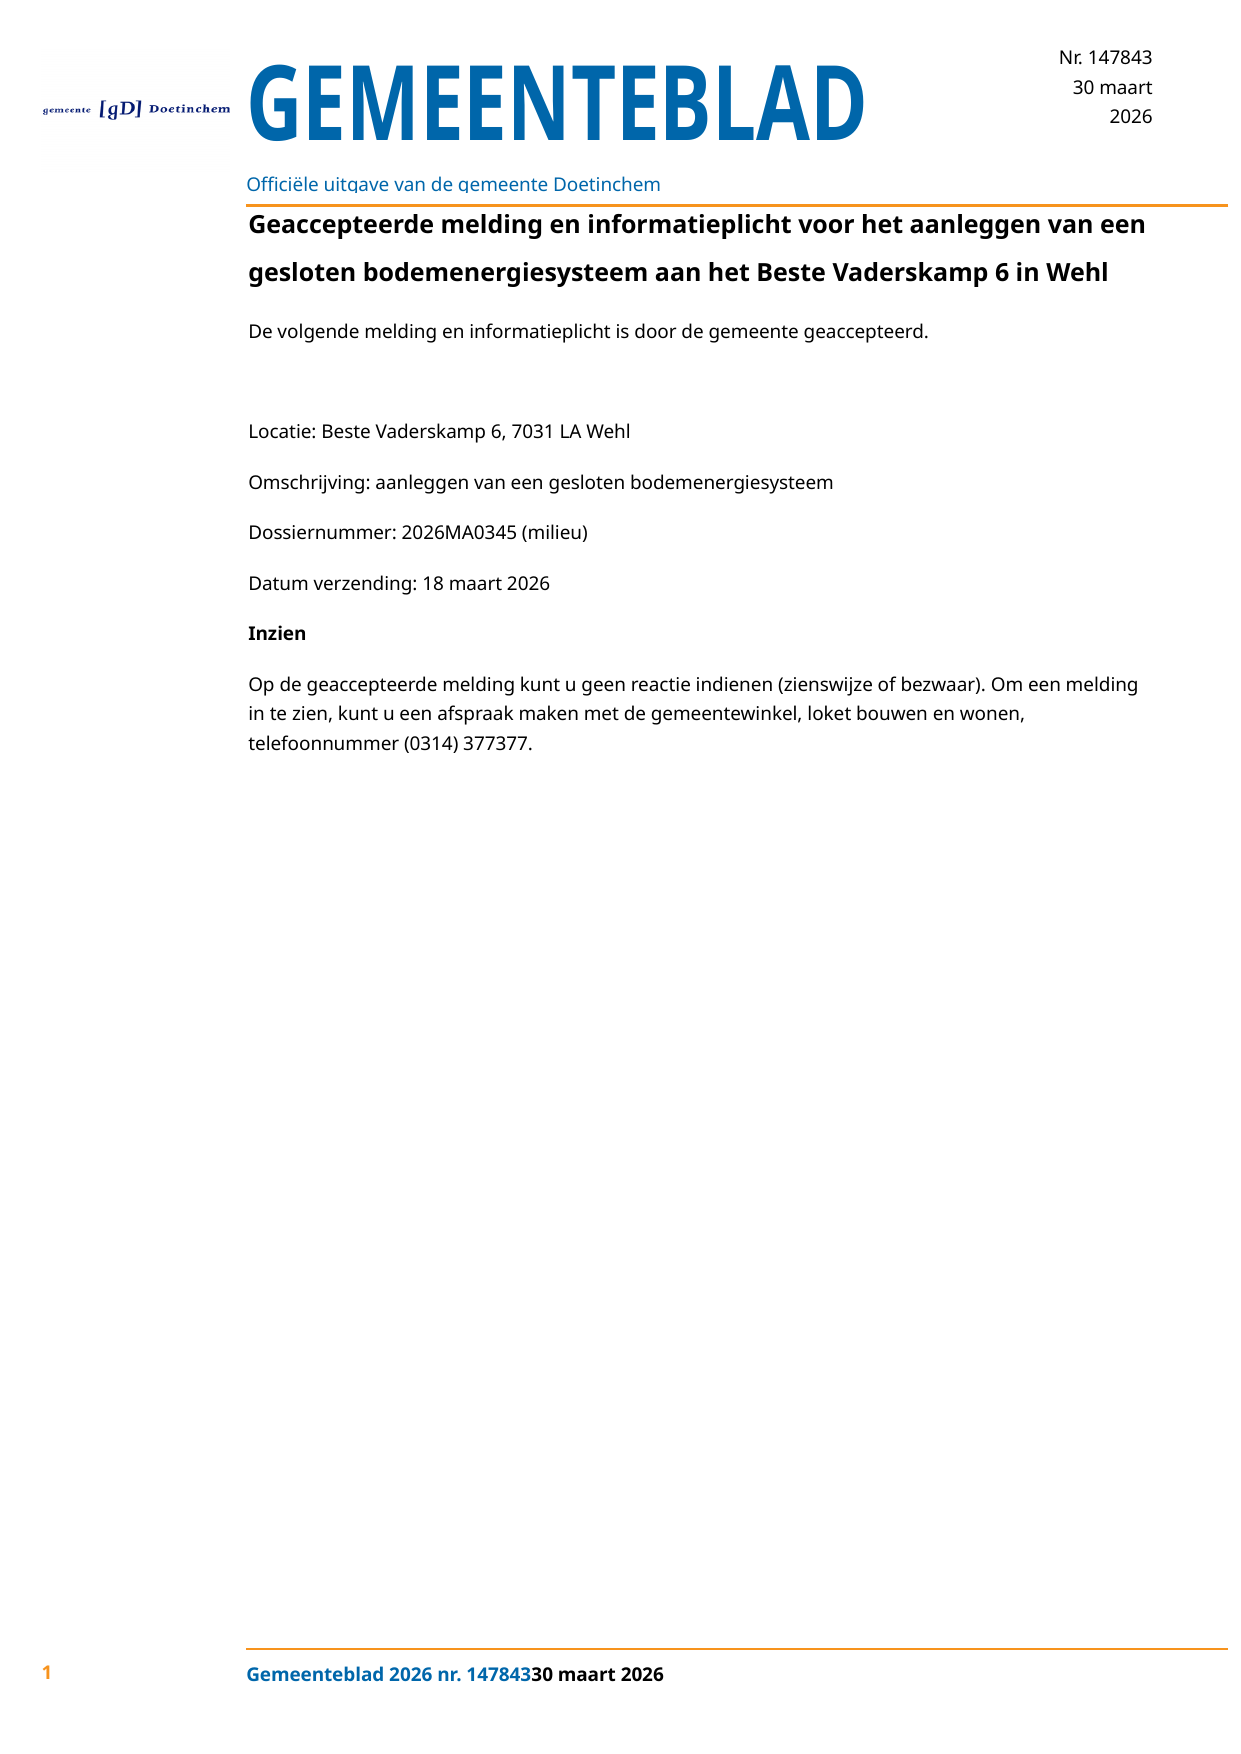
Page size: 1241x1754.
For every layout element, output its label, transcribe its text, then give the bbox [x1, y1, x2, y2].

text Geaccepteerde melding en informatieplicht voor het aanleggen van een gesloten bodemenergiesysteem aan het Beste Vaderskamp 6 in Wehl [248, 207, 1152, 288]
picture [41, 47, 231, 172]
text Locatie: Beste Vaderskamp 6, 7031 LA Wehl [248, 419, 1152, 444]
text Omschrijving: aanleggen van een gesloten bodemenergiesysteem [248, 469, 1152, 495]
text Op de geaccepteerde melding kunt u geen reactie indienen (zienswijze of bezwaar). Om een melding in te zien, kunt u een afspraak maken met de gemeentewinkel, loket bouwen en wonen, telefoonnummer (0314) 377377. [248, 671, 1152, 756]
text De volgende melding en informatieplicht is door de gemeente geaccepteerd. [248, 318, 1152, 344]
text Dossiernummer: 2026MA0345 (milieu) [248, 519, 1152, 545]
text Inzien [248, 620, 1152, 646]
text Datum verzending: 18 maart 2026 [248, 570, 1152, 596]
